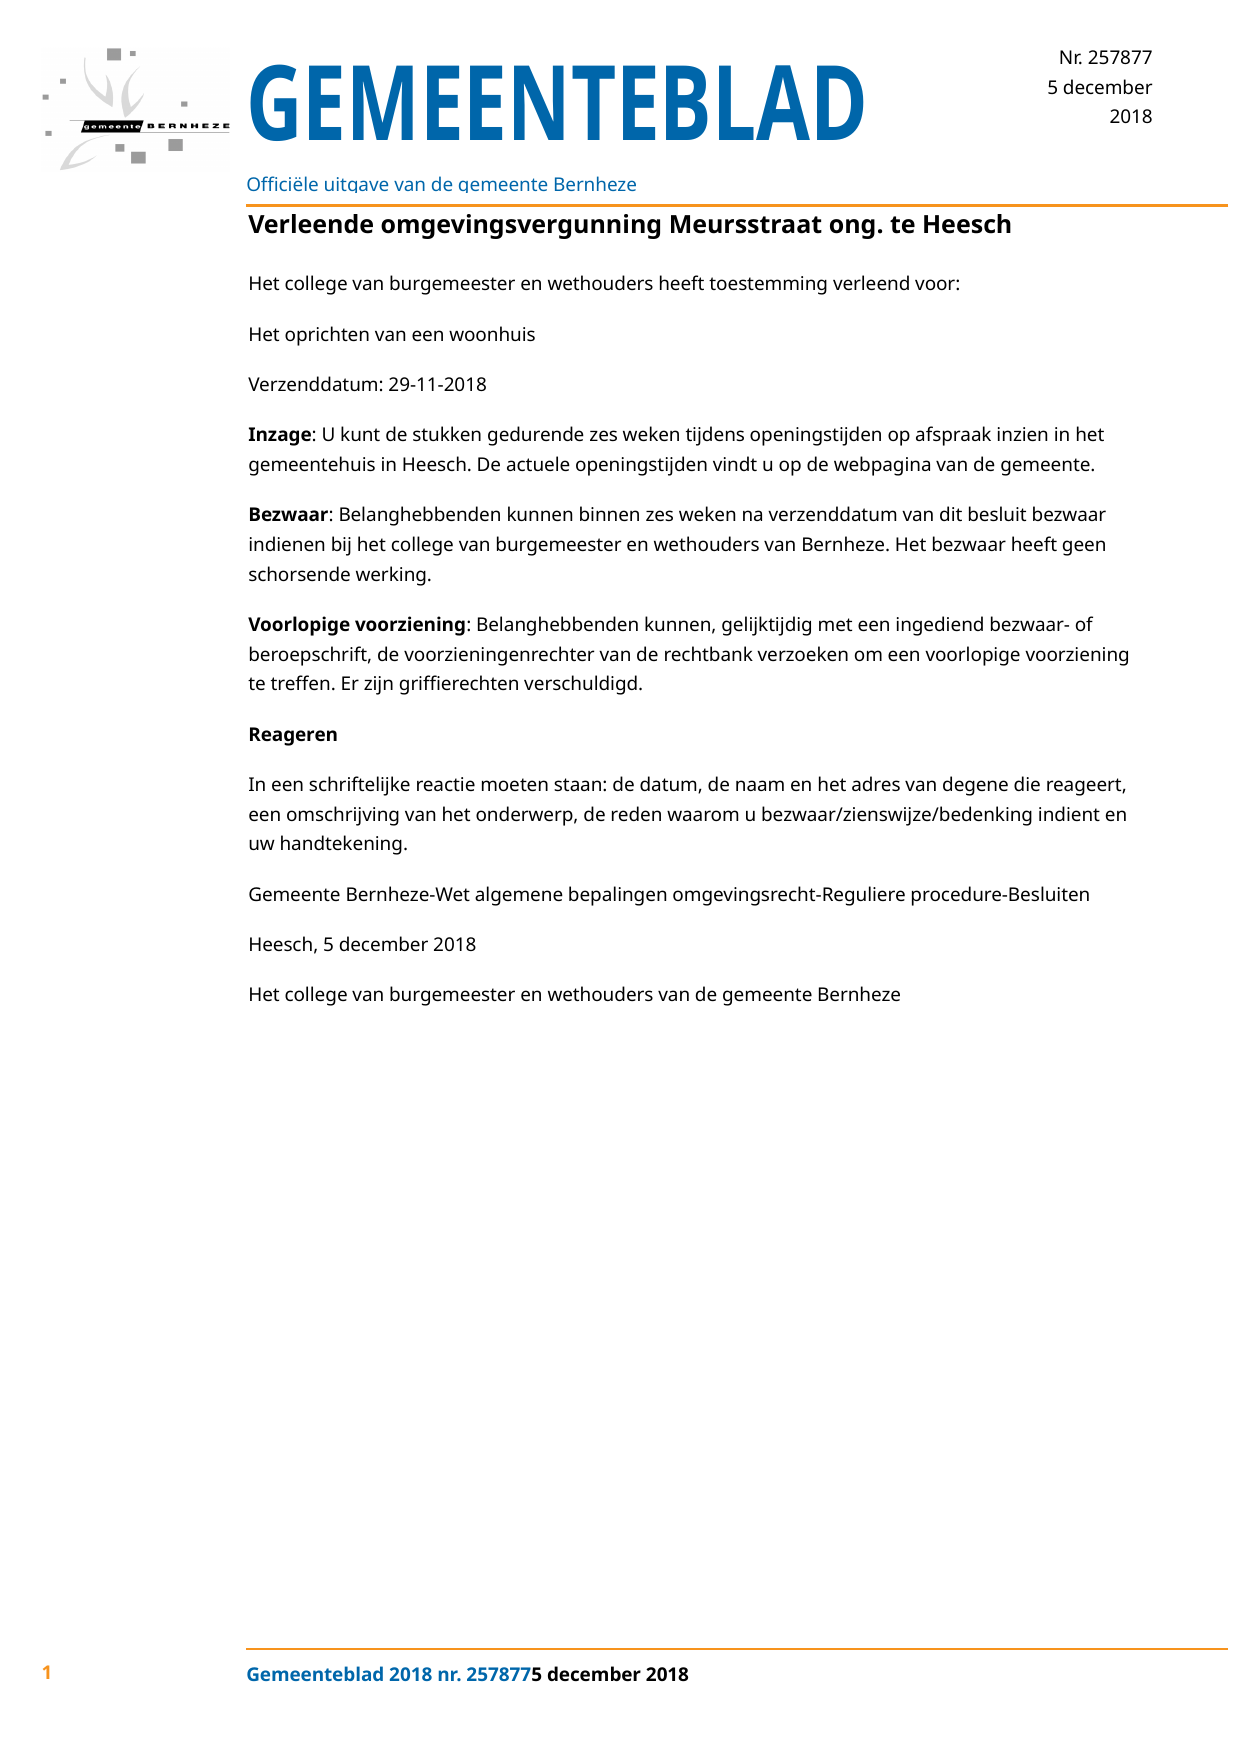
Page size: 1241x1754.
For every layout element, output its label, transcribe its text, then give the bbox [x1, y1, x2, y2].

text Verzenddatum: 29-11-2018 [248, 371, 1152, 397]
text Heesch, 5 december 2018 [248, 931, 1152, 957]
text Reageren [248, 721, 1152, 746]
text Verleende omgevingsvergunning Meursstraat ong. te Heesch [248, 207, 1152, 241]
text Het college van burgemeester en wethouders van de gemeente Bernheze [248, 982, 1152, 1007]
text Het college van burgemeester en wethouders heeft toestemming verleend voor: [248, 270, 1152, 296]
text Voorlopige voorziening: Belanghebbenden kunnen, gelijktijdig met een ingediend bezwaar- of beroepschrift, de voorzieningenrechter van de rechtbank verzoeken om een voorlopige voorziening te treffen. Er zijn griffierechten verschuldigd. [248, 611, 1152, 696]
picture [41, 47, 231, 172]
text Het oprichten van een woonhuis [248, 321, 1152, 346]
text Gemeente Bernheze-Wet algemene bepalingen omgevingsrecht-Reguliere procedure-Besluiten [248, 881, 1152, 906]
text Bezwaar: Belanghebbenden kunnen binnen zes weken na verzenddatum van dit besluit bezwaar indienen bij het college van burgemeester en wethouders van Bernheze. Het bezwaar heeft geen schorsende werking. [248, 502, 1152, 586]
text Inzage: U kunt de stukken gedurende zes weken tijdens openingstijden op afspraak inzien in het gemeentehuis in Heesch. De actuele openingstijden vindt u op de webpagina van de gemeente. [248, 422, 1152, 477]
text In een schriftelijke reactie moeten staan: de datum, de naam en het adres van degene die reageert, een omschrijving van het onderwerp, de reden waarom u bezwaar/zienswijze/bedenking indient en uw handtekening. [248, 771, 1152, 856]
